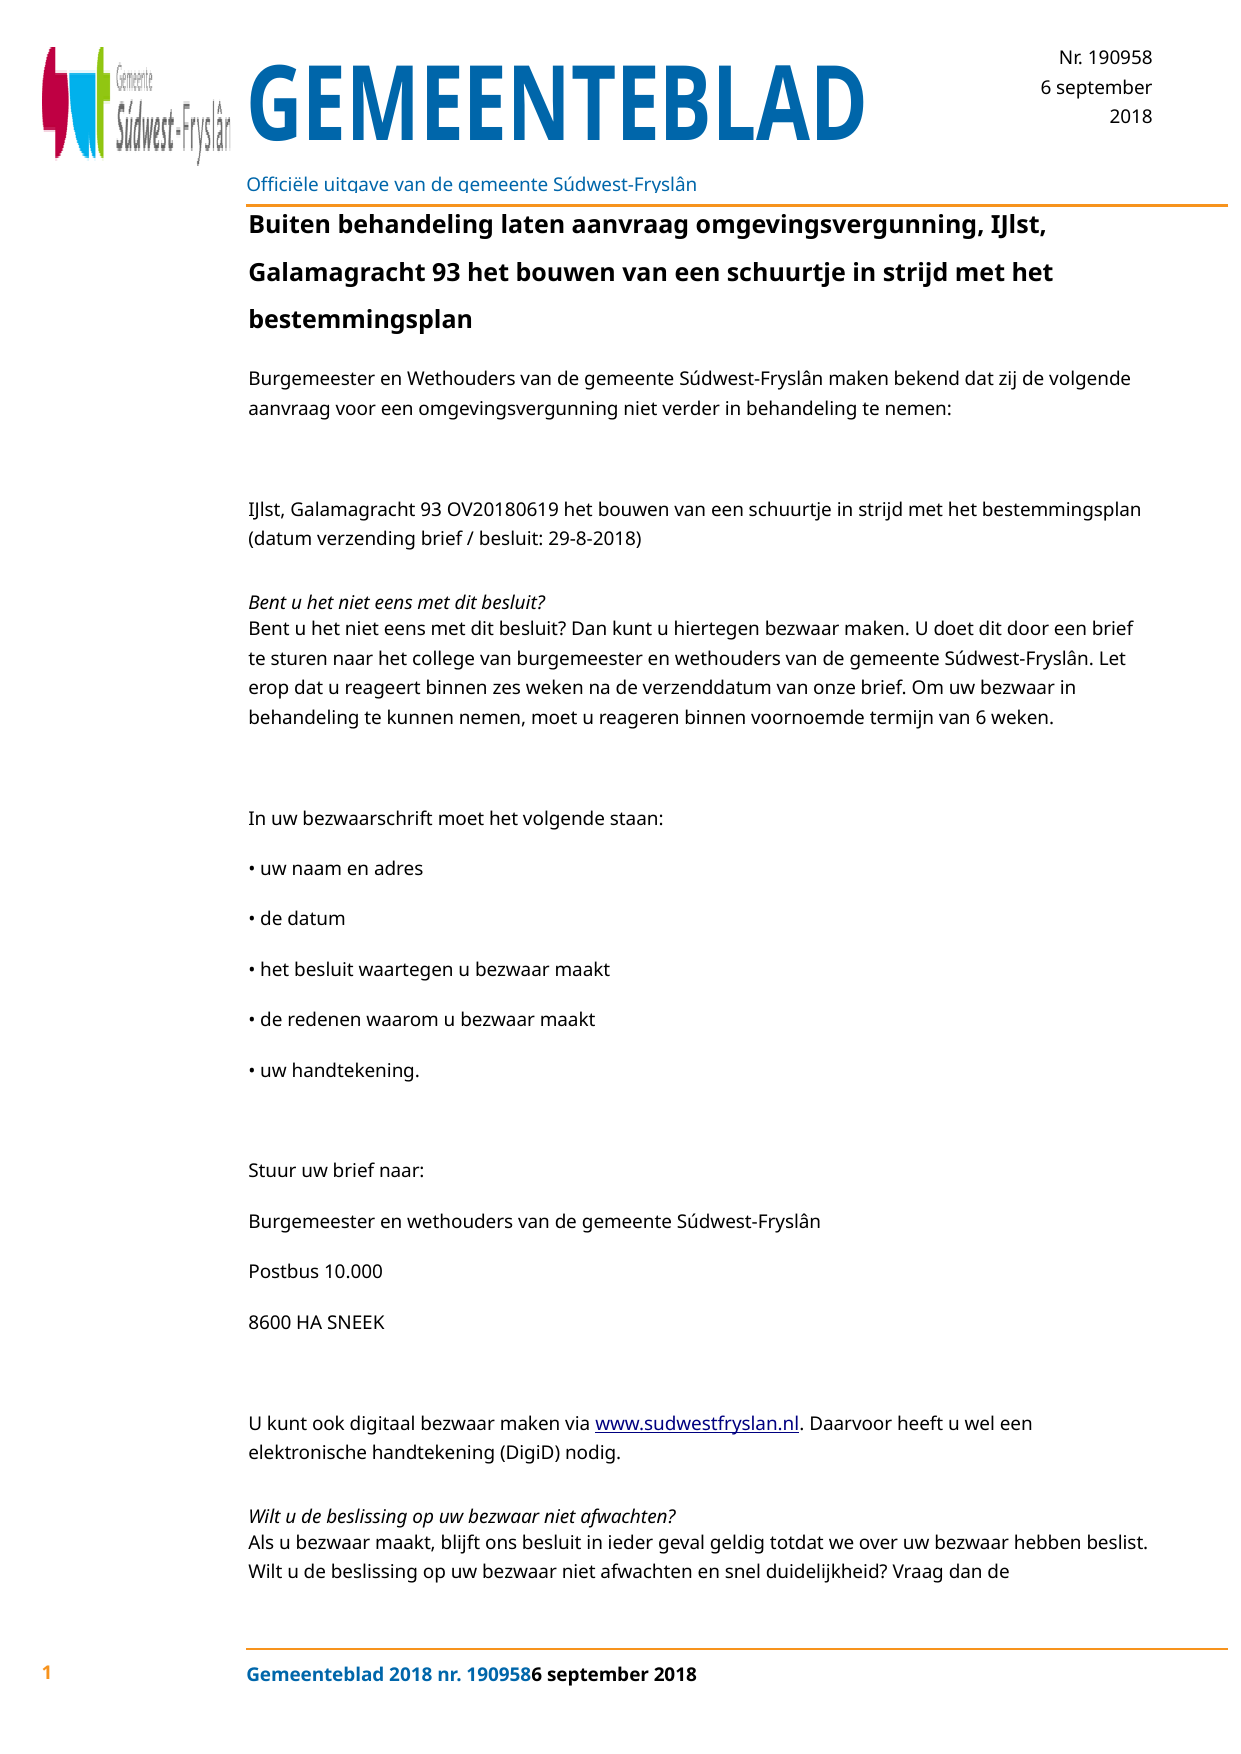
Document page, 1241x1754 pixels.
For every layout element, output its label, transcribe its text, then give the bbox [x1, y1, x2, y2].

text 8600 HA SNEEK [248, 1309, 1152, 1335]
text U kunt ook digitaal bezwaar maken via www.sudwestfryslan.nl. Daarvoor heeft u wel een elektronische handtekening (DigiD) nodig. [248, 1410, 1152, 1465]
text Burgemeester en Wethouders van de gemeente Súdwest-Fryslân maken bekend dat zij de volgende aanvraag voor een omgevingsvergunning niet verder in behandeling te nemen: [248, 366, 1152, 421]
text Bent u het niet eens met dit besluit? [248, 589, 1152, 615]
text Stuur uw brief naar: [248, 1158, 1152, 1183]
text Buiten behandeling laten aanvraag omgevingsvergunning, IJlst, Galamagracht 93 het bouwen van een schuurtje in strijd met het bestemmingsplan [248, 207, 1152, 336]
text Burgemeester en wethouders van de gemeente Súdwest-Fryslân [248, 1208, 1152, 1234]
text • het besluit waartegen u bezwaar maakt [248, 956, 1152, 982]
text In uw bezwaarschrift moet het volgende staan: [248, 805, 1152, 831]
text Wilt u de beslissing op uw bezwaar niet afwachten? [248, 1503, 1152, 1529]
text Postbus 10.000 [248, 1258, 1152, 1284]
text IJlst, Galamagracht 93 OV20180619 het bouwen van een schuurtje in strijd met het bestemmingsplan (datum verzending brief / besluit: 29-8-2018) [248, 496, 1152, 551]
picture [41, 47, 231, 172]
text Als u bezwaar maakt, blijft ons besluit in ieder geval geldig totdat we over uw bezwaar hebben beslist. Wilt u de beslissing op uw bezwaar niet afwachten en snel duidelijkheid? Vraag dan de [248, 1529, 1152, 1584]
text • uw handtekening. [248, 1057, 1152, 1083]
text Bent u het niet eens met dit besluit? Dan kunt u hiertegen bezwaar maken. U doet dit door een brief te sturen naar het college van burgemeester en wethouders van de gemeente Súdwest-Fryslân. Let erop dat u reageert binnen zes weken na de verzenddatum van onze brief. Om uw bezwaar in behandeling te kunnen nemen, moet u reageren binnen voornoemde termijn van 6 weken. [248, 615, 1152, 730]
text • uw naam en adres [248, 855, 1152, 881]
text • de datum [248, 906, 1152, 931]
text • de redenen waarom u bezwaar maakt [248, 1006, 1152, 1032]
